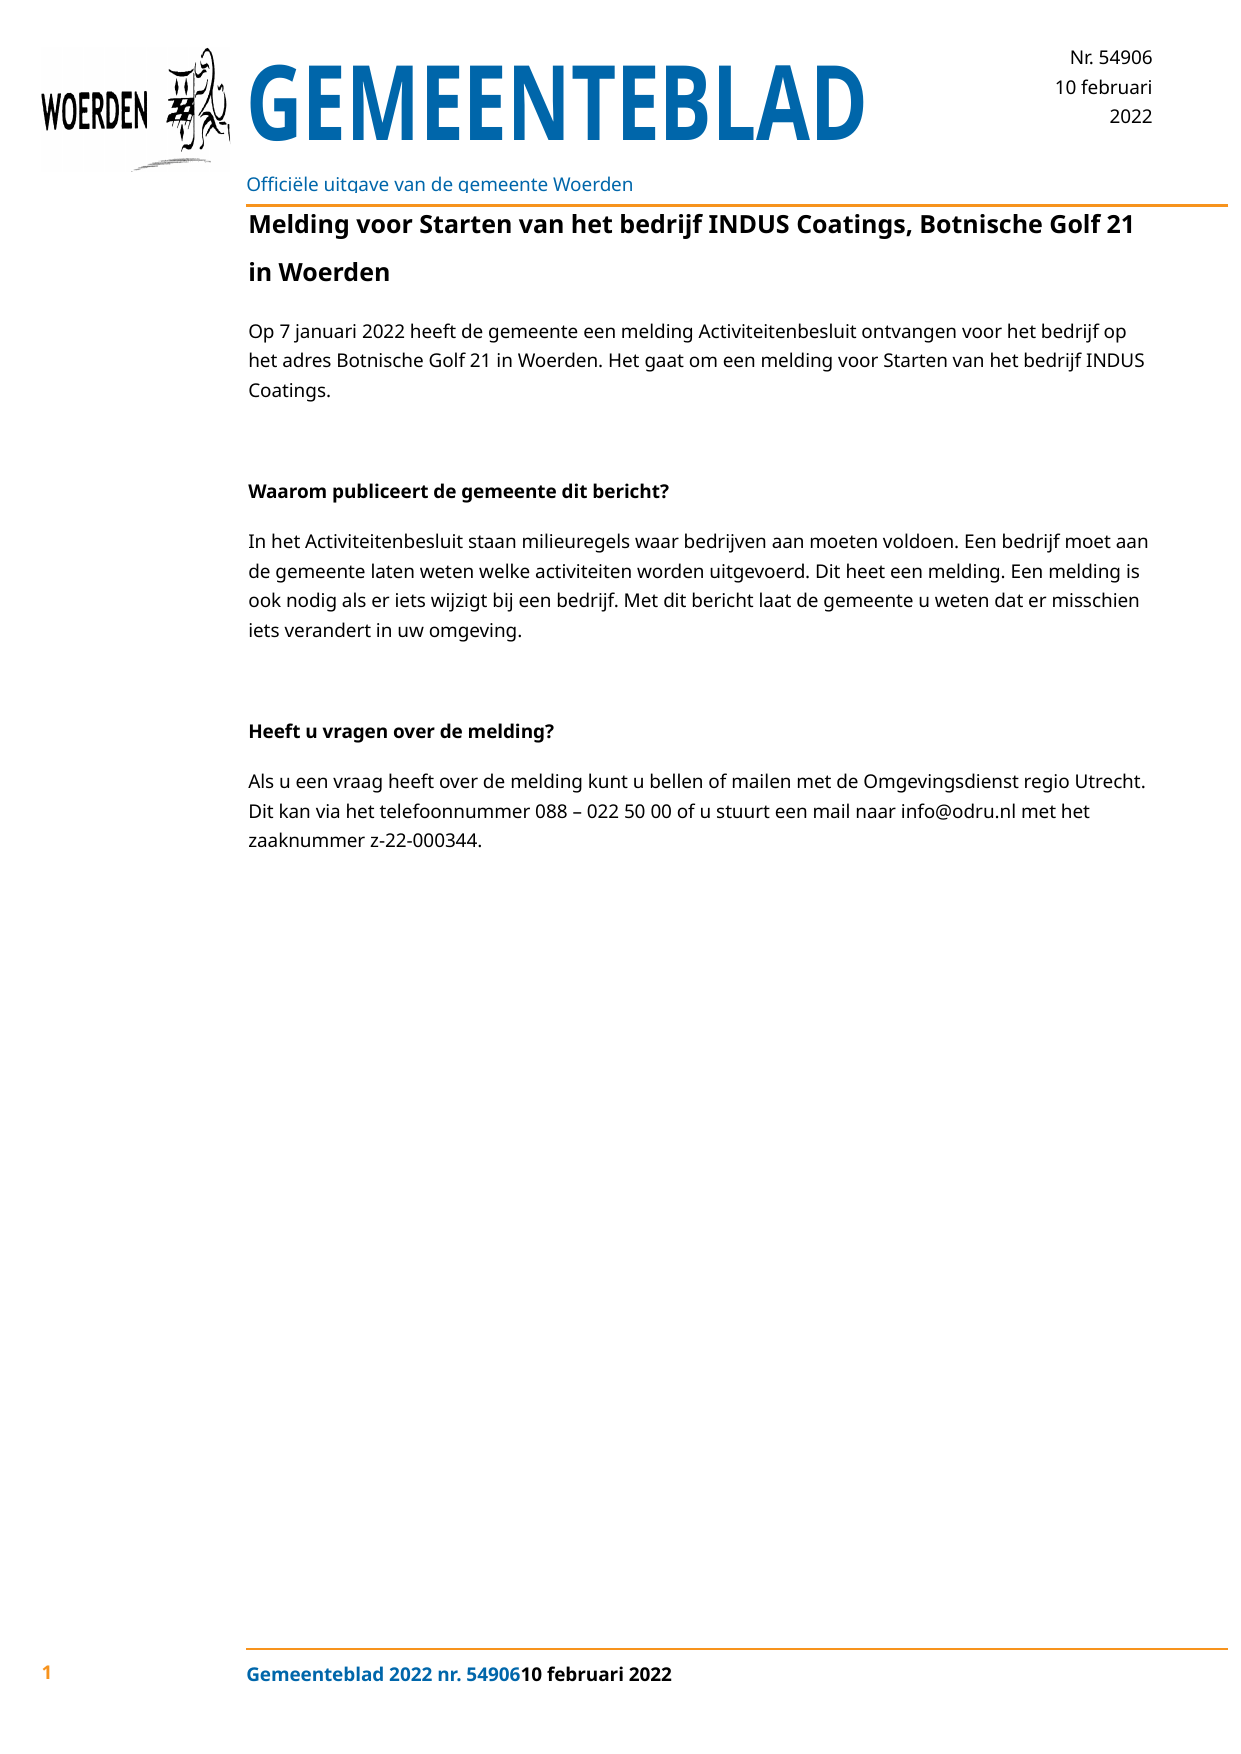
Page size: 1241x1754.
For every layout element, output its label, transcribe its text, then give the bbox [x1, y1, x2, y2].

text Als u een vraag heeft over de melding kunt u bellen of mailen met de Omgevingsdienst regio Utrecht. Dit kan via het telefoonnummer 088 – 022 50 00 of u stuurt een mail naar info@odru.nl met het zaaknummer z-22-000344. [248, 768, 1152, 853]
text Waarom publiceert de gemeente dit bericht? [248, 478, 1152, 504]
text Op 7 januari 2022 heeft de gemeente een melding Activiteitenbesluit ontvangen voor het bedrijf op het adres Botnische Golf 21 in Woerden. Het gaat om een melding voor Starten van het bedrijf INDUS Coatings. [248, 318, 1152, 403]
text Heeft u vragen over de melding? [248, 718, 1152, 744]
picture [41, 47, 231, 172]
text In het Activiteitenbesluit staan milieuregels waar bedrijven aan moeten voldoen. Een bedrijf moet aan de gemeente laten weten welke activiteiten worden uitgevoerd. Dit heet een melding. Een melding is ook nodig als er iets wijzigt bij een bedrijf. Met dit bericht laat de gemeente u weten dat er misschien iets verandert in uw omgeving. [248, 528, 1152, 643]
text Melding voor Starten van het bedrijf INDUS Coatings, Botnische Golf 21 in Woerden [248, 207, 1152, 288]
